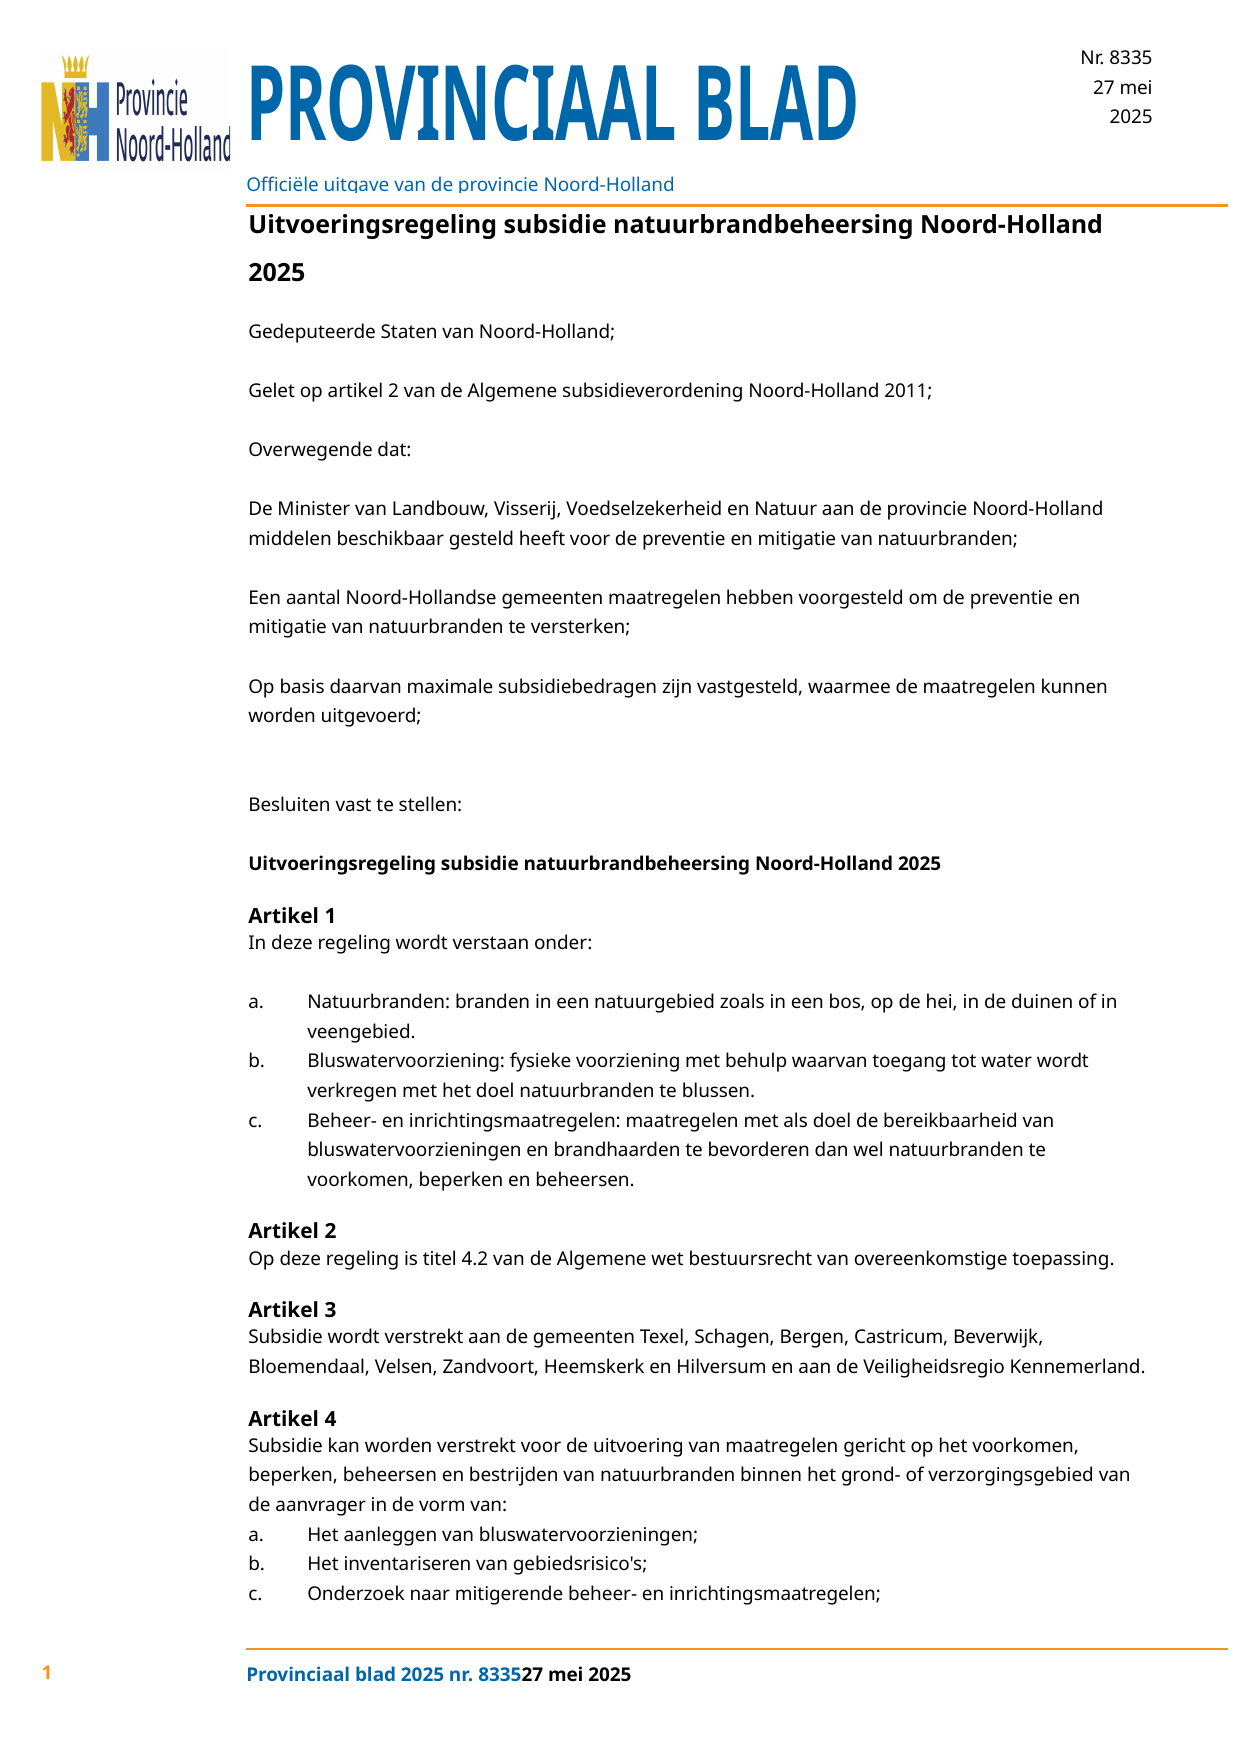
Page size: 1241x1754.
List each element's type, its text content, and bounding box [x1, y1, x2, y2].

text In deze regeling wordt verstaan onder: [248, 929, 1152, 955]
list Natuurbranden: branden in een natuurgebied zoals in een bos, op de hei, in de duinen of in veengebied. [248, 988, 1152, 1044]
list Bluswatervoorziening: fysieke voorziening met behulp waarvan toegang tot water wordt verkregen met het doel natuurbranden te blussen. [248, 1048, 1152, 1103]
text Gedeputeerde Staten van Noord-Holland; [248, 318, 1152, 344]
text Op basis daarvan maximale subsidiebedragen zijn vastgesteld, waarmee de maatregelen kunnen worden uitgevoerd; [248, 673, 1152, 728]
text Besluiten vast te stellen: [248, 791, 1152, 817]
picture [41, 47, 231, 172]
text Uitvoeringsregeling subsidie natuurbrandbeheersing Noord-Holland 2025 [248, 850, 1152, 876]
text Overwegende dat: [248, 436, 1152, 462]
text Uitvoeringsregeling subsidie natuurbrandbeheersing Noord-Holland 2025 [248, 207, 1152, 288]
text Gelet op artikel 2 van de Algemene subsidieverordening Noord-Holland 2011; [248, 377, 1152, 403]
list Het inventariseren van gebiedsrisico's; [248, 1550, 1152, 1576]
text Artikel 1 [248, 901, 1152, 929]
text Artikel 4 [248, 1404, 1152, 1432]
list Beheer- en inrichtingsmaatregelen: maatregelen met als doel de bereikbaarheid van bluswatervoorzieningen en brandhaarden te bevorderen dan wel natuurbranden te voorkomen, beperken en beheersen. [248, 1107, 1152, 1192]
text Subsidie wordt verstrekt aan de gemeenten Texel, Schagen, Bergen, Castricum, Beverwijk, Bloemendaal, Velsen, Zandvoort, Heemskerk en Hilversum en aan de Veiligheidsregio Kennemerland. [248, 1324, 1152, 1379]
list Onderzoek naar mitigerende beheer- en inrichtingsmaatregelen; [248, 1580, 1152, 1606]
text Artikel 2 [248, 1216, 1152, 1245]
text De Minister van Landbouw, Visserij, Voedselzekerheid en Natuur aan de provincie Noord-Holland middelen beschikbaar gesteld heeft voor de preventie en mitigatie van natuurbranden; [248, 495, 1152, 551]
text Een aantal Noord-Hollandse gemeenten maatregelen hebben voorgesteld om de preventie en mitigatie van natuurbranden te versterken; [248, 584, 1152, 639]
text Subsidie kan worden verstrekt voor de uitvoering van maatregelen gericht op het voorkomen, beperken, beheersen en bestrijden van natuurbranden binnen het grond- of verzorgingsgebied van de aanvrager in de vorm van: [248, 1432, 1152, 1517]
text Artikel 3 [248, 1295, 1152, 1324]
list Het aanleggen van bluswatervoorzieningen; [248, 1521, 1152, 1547]
text Op deze regeling is titel 4.2 van de Algemene wet bestuursrecht van overeenkomstige toepassing. [248, 1245, 1152, 1271]
